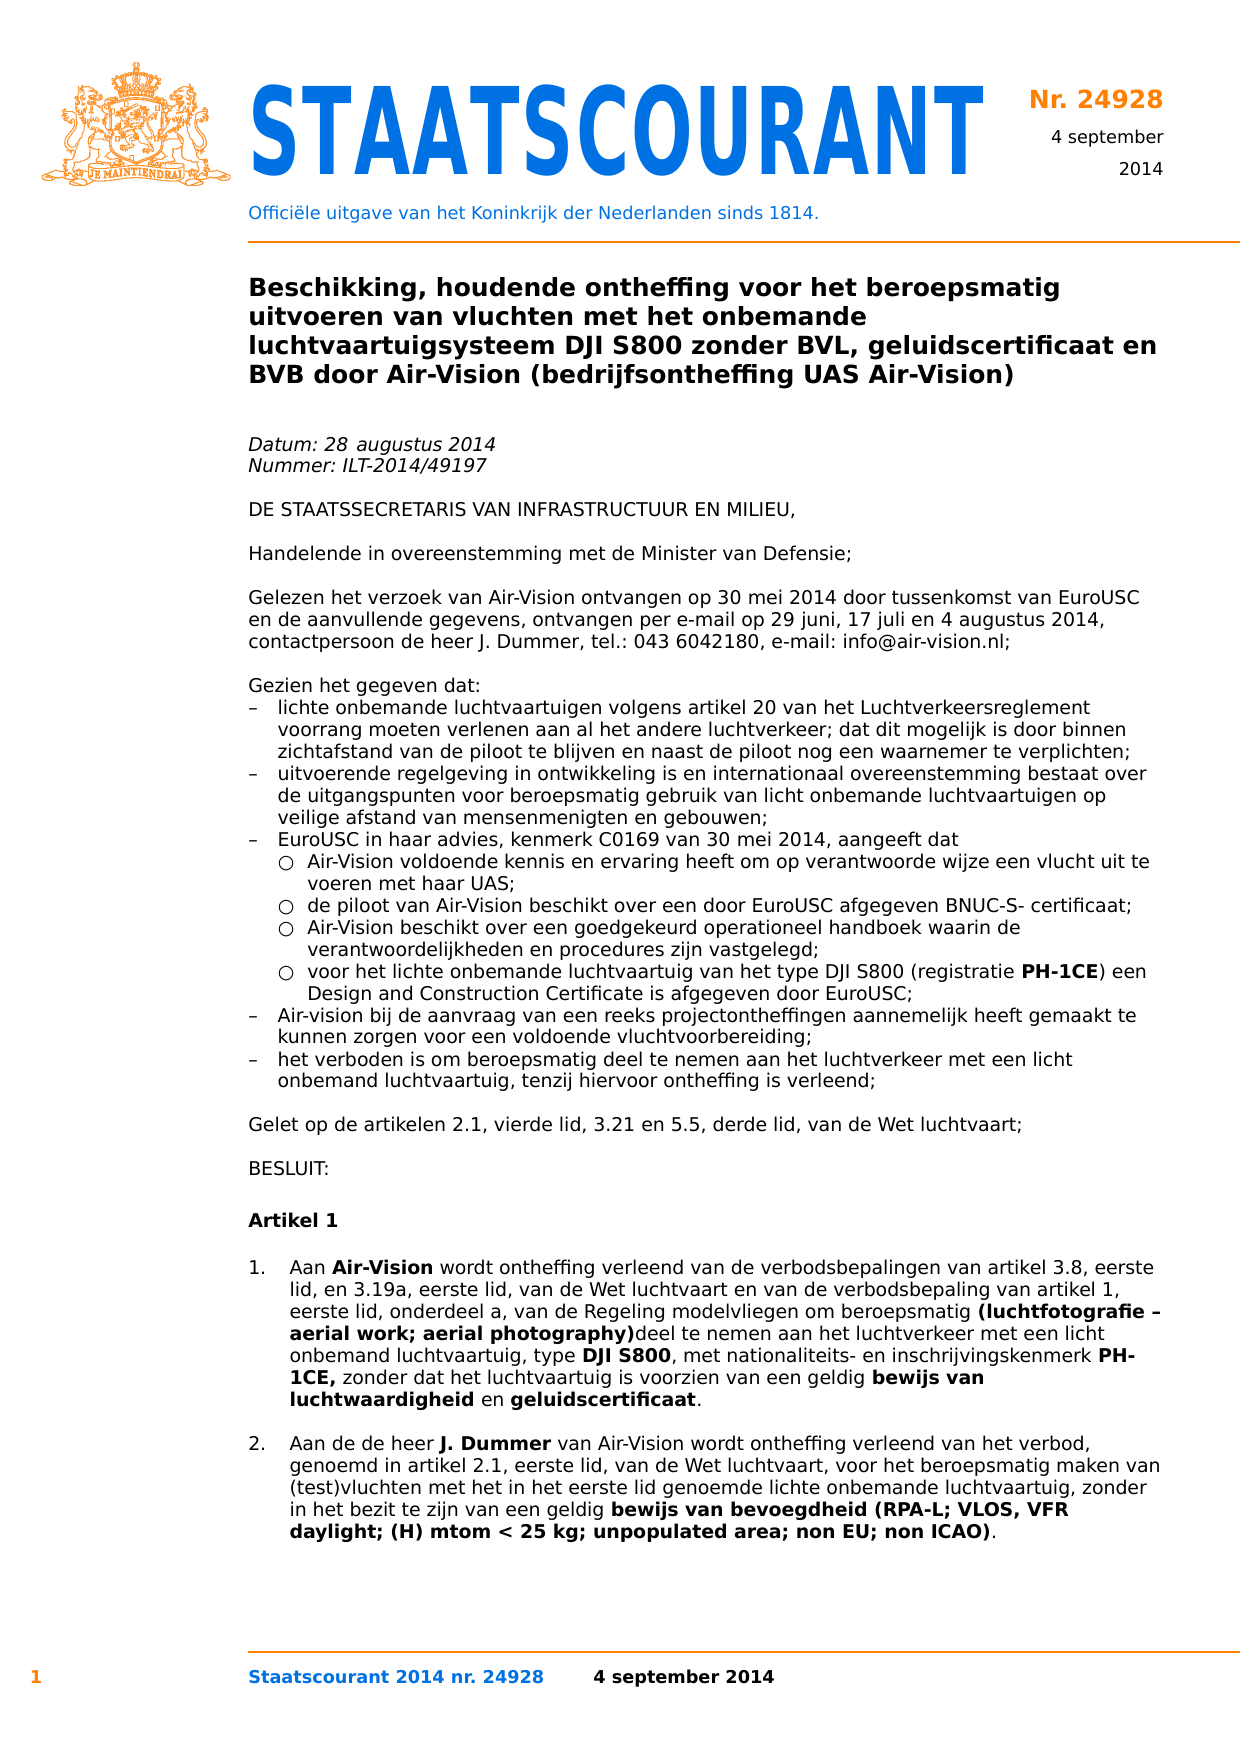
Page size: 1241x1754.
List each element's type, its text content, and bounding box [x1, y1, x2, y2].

text Gelet op de artikelen 2.1, vierde lid, 3.21 en 5.5, derde lid, van de Wet luchtvaart; [248, 1114, 1163, 1136]
text – Air-vision bij de aanvraag van een reeks projectontheffingen aannemelijk heeft gemaakt te kunnen zorgen voor een voldoende vluchtvoorbereiding; [248, 1004, 1163, 1048]
text DE STAATSSECRETARIS VAN INFRASTRUCTUUR EN MILIEU, [248, 499, 1163, 521]
text ○ Air-Vision beschikt over een goedgekeurd operationeel handboek waarin de verantwoordelijkheden en procedures zijn vastgelegd; [278, 917, 1163, 961]
text ○ Air-Vision voldoende kennis en ervaring heeft om op verantwoorde wijze een vlucht uit te voeren met haar UAS; [278, 851, 1163, 894]
table_cell 4 september [998, 121, 1240, 153]
text – uitvoerende regelgeving in ontwikkeling is en internationaal overeenstemming bestaat over de uitgangspunten voor beroepsmatig gebruik van licht onbemande luchtvaartuigen op veilige afstand van mensenmenigten en gebouwen; [248, 763, 1163, 829]
text ○ de piloot van Air-Vision beschikt over een door EuroUSC afgegeven BNUC-S- certificaat; [278, 894, 1163, 917]
text Datum: 28 augustus 2014 [248, 433, 1163, 455]
text BESLUIT: [248, 1158, 1163, 1180]
subtitle Beschikking, houdende ontheffing voor het beroepsmatig uitvoeren van vluchten met het onbemande luchtvaartuigsysteem DJI S800 zonder BVL, geluidscertificaat en BVB door Air-Vision (bedrijfsontheffing UAS Air-Vision) [248, 273, 1163, 390]
table_header STAATSCOURANT [248, 62, 998, 203]
text – het verboden is om beroepsmatig deel te nemen aan het luchtverkeer met een licht onbemand luchtvaartuig, tenzij hiervoor ontheffing is verleend; [248, 1048, 1163, 1092]
text Nummer: ILT-2014/49197 [248, 455, 1163, 477]
text – EuroUSC in haar advies, kenmerk C0169 van 30 mei 2014, aangeeft dat [248, 829, 1163, 851]
table_header Nr. 24928 [998, 62, 1240, 121]
text 1. Aan Air-Vision wordt ontheffing verleend van de verbodsbepalingen van artikel 3.8, eerste lid, en 3.19a, eerste lid, van de Wet luchtvaart en van de verbodsbepaling van artikel 1, eerste lid, onderdeel a, van de Regeling modelvliegen om beroepsmatig (luchtfotografie – aerial work; aerial photography)deel te nemen aan het luchtverkeer met een licht onbemand luchtvaartuig, type DJI S800, met nationaliteits- en inschrijvingskenmerk PH-1CE, zonder dat het luchtvaartuig is voorzien van een geldig bewijs van luchtwaardigheid en geluidscertificaat. [248, 1257, 1163, 1411]
text ○ voor het lichte onbemande luchtvaartuig van het type DJI S800 (registratie PH-1CE) een Design and Construction Certificate is afgegeven door EuroUSC; [278, 961, 1163, 1004]
picture [41, 62, 231, 186]
text Gelezen het verzoek van Air-Vision ontvangen op 30 mei 2014 door tussenkomst van EuroUSC en de aanvullende gegevens, ontvangen per e-mail op 29 juni, 17 juli en 4 augustus 2014, contactpersoon de heer J. Dummer, tel.: 043 6042180, e-mail: info@air-vision.nl; [248, 587, 1163, 653]
text – lichte onbemande luchtvaartuigen volgens artikel 20 van het Luchtverkeersreglement voorrang moeten verlenen aan al het andere luchtverkeer; dat dit mogelijk is door binnen zichtafstand van de piloot te blijven en naast de piloot nog een waarnemer te verplichten; [248, 697, 1163, 763]
table_cell Officiële uitgave van het Koninkrijk der Nederlanden sinds 1814. [248, 203, 1240, 241]
table_cell 2014 [998, 153, 1240, 203]
text Gezien het gegeven dat: [248, 675, 1163, 697]
text 2. Aan de de heer J. Dummer van Air-Vision wordt ontheffing verleend van het verbod, genoemd in artikel 2.1, eerste lid, van de Wet luchtvaart, voor het beroepsmatig maken van (test)vluchten met het in het eerste lid genoemde lichte onbemande luchtvaartuig, zonder in het bezit te zijn van een geldig bewijs van bevoegdheid (RPA-L; VLOS, VFR daylight; (H) mtom < 25 kg; unpopulated area; non EU; non ICAO). [248, 1433, 1163, 1543]
subtitle Artikel 1 [248, 1210, 1163, 1232]
text Handelende in overeenstemming met de Minister van Defensie; [248, 543, 1163, 565]
table_header [25, 62, 248, 241]
